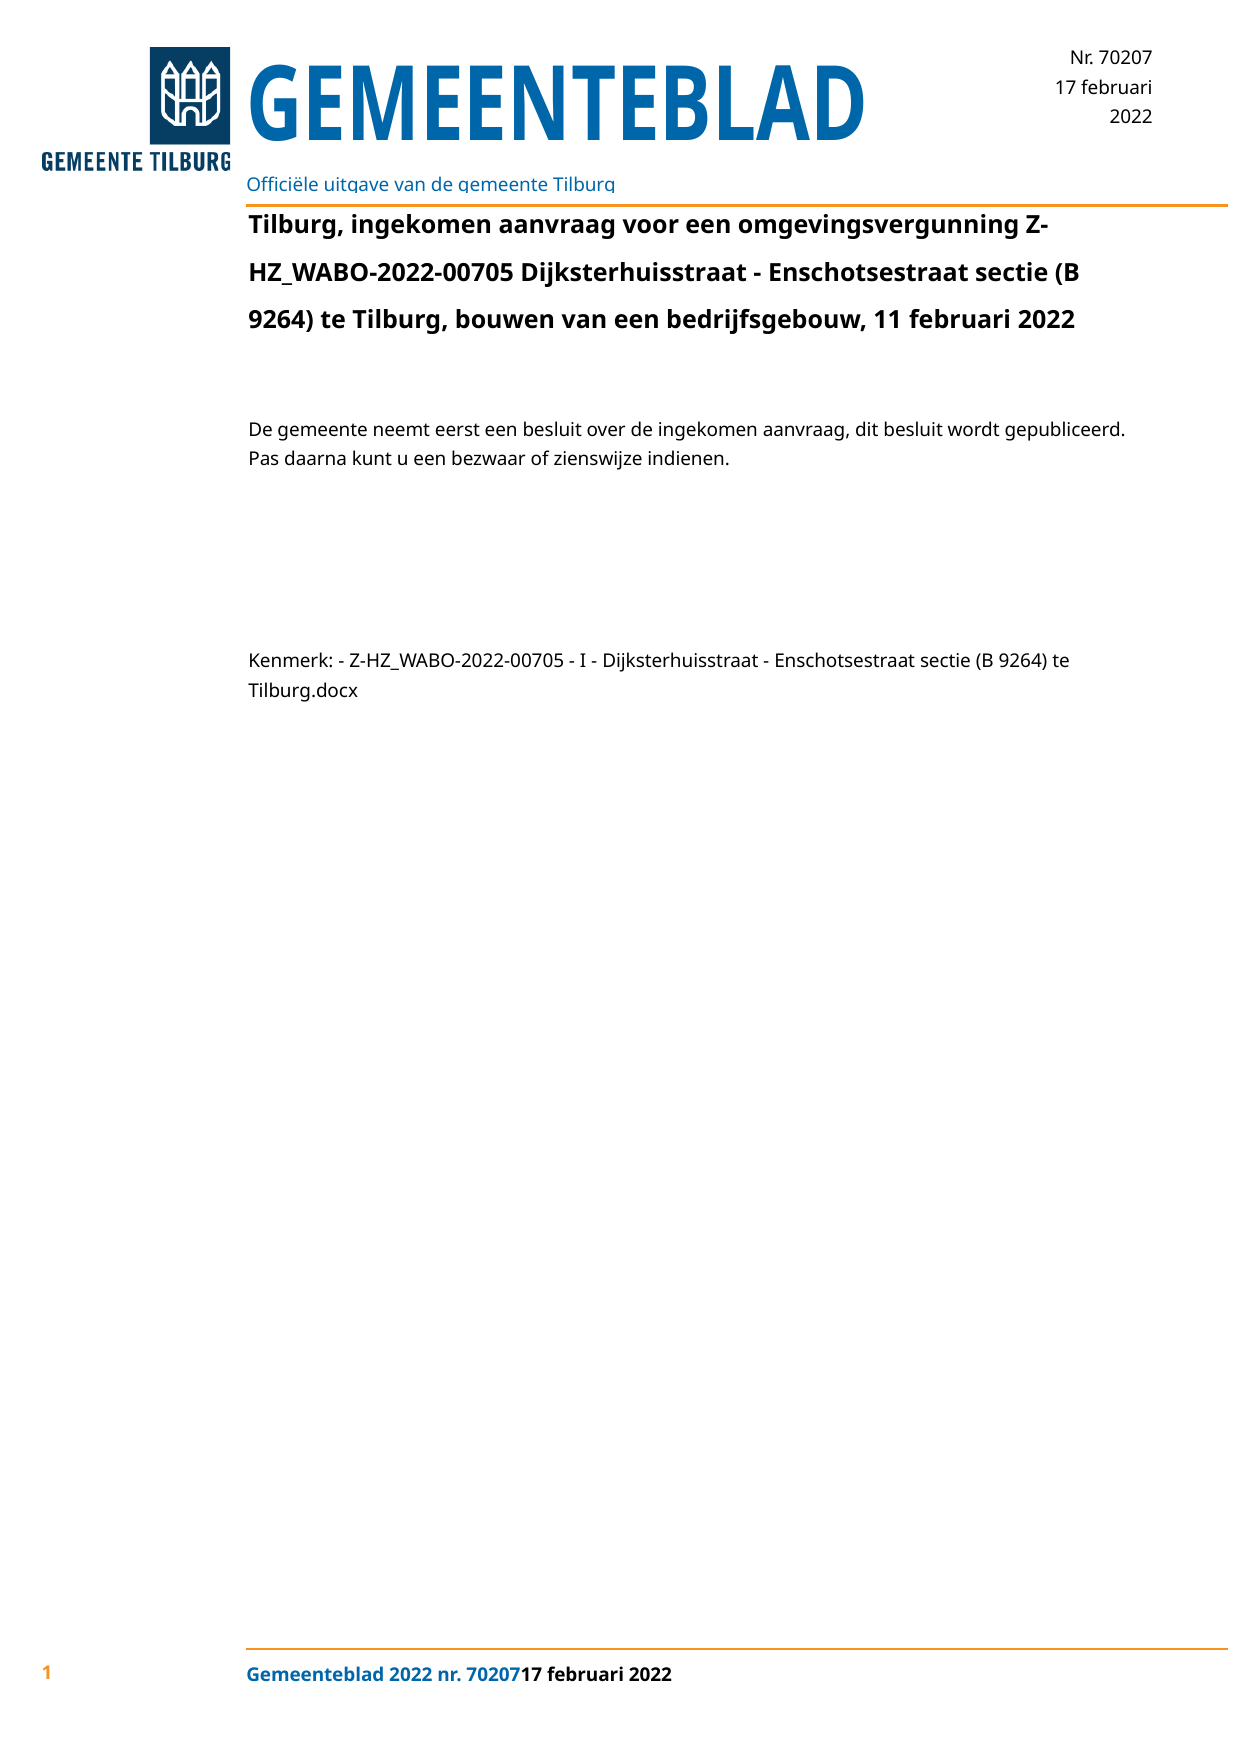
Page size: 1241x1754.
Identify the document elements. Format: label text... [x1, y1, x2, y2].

text Kenmerk: - Z-HZ_WABO-2022-00705 - I - Dijksterhuisstraat - Enschotsestraat sectie (B 9264) te Tilburg.docx [248, 647, 1152, 702]
text Tilburg, ingekomen aanvraag voor een omgevingsvergunning Z-HZ_WABO-2022-00705 Dijksterhuisstraat - Enschotsestraat sectie (B 9264) te Tilburg, bouwen van een bedrijfsgebouw, 11 februari 2022 [248, 207, 1152, 336]
text De gemeente neemt eerst een besluit over de ingekomen aanvraag, dit besluit wordt gepubliceerd. Pas daarna kunt u een bezwaar of zienswijze indienen. [248, 416, 1152, 471]
picture [41, 47, 231, 172]
